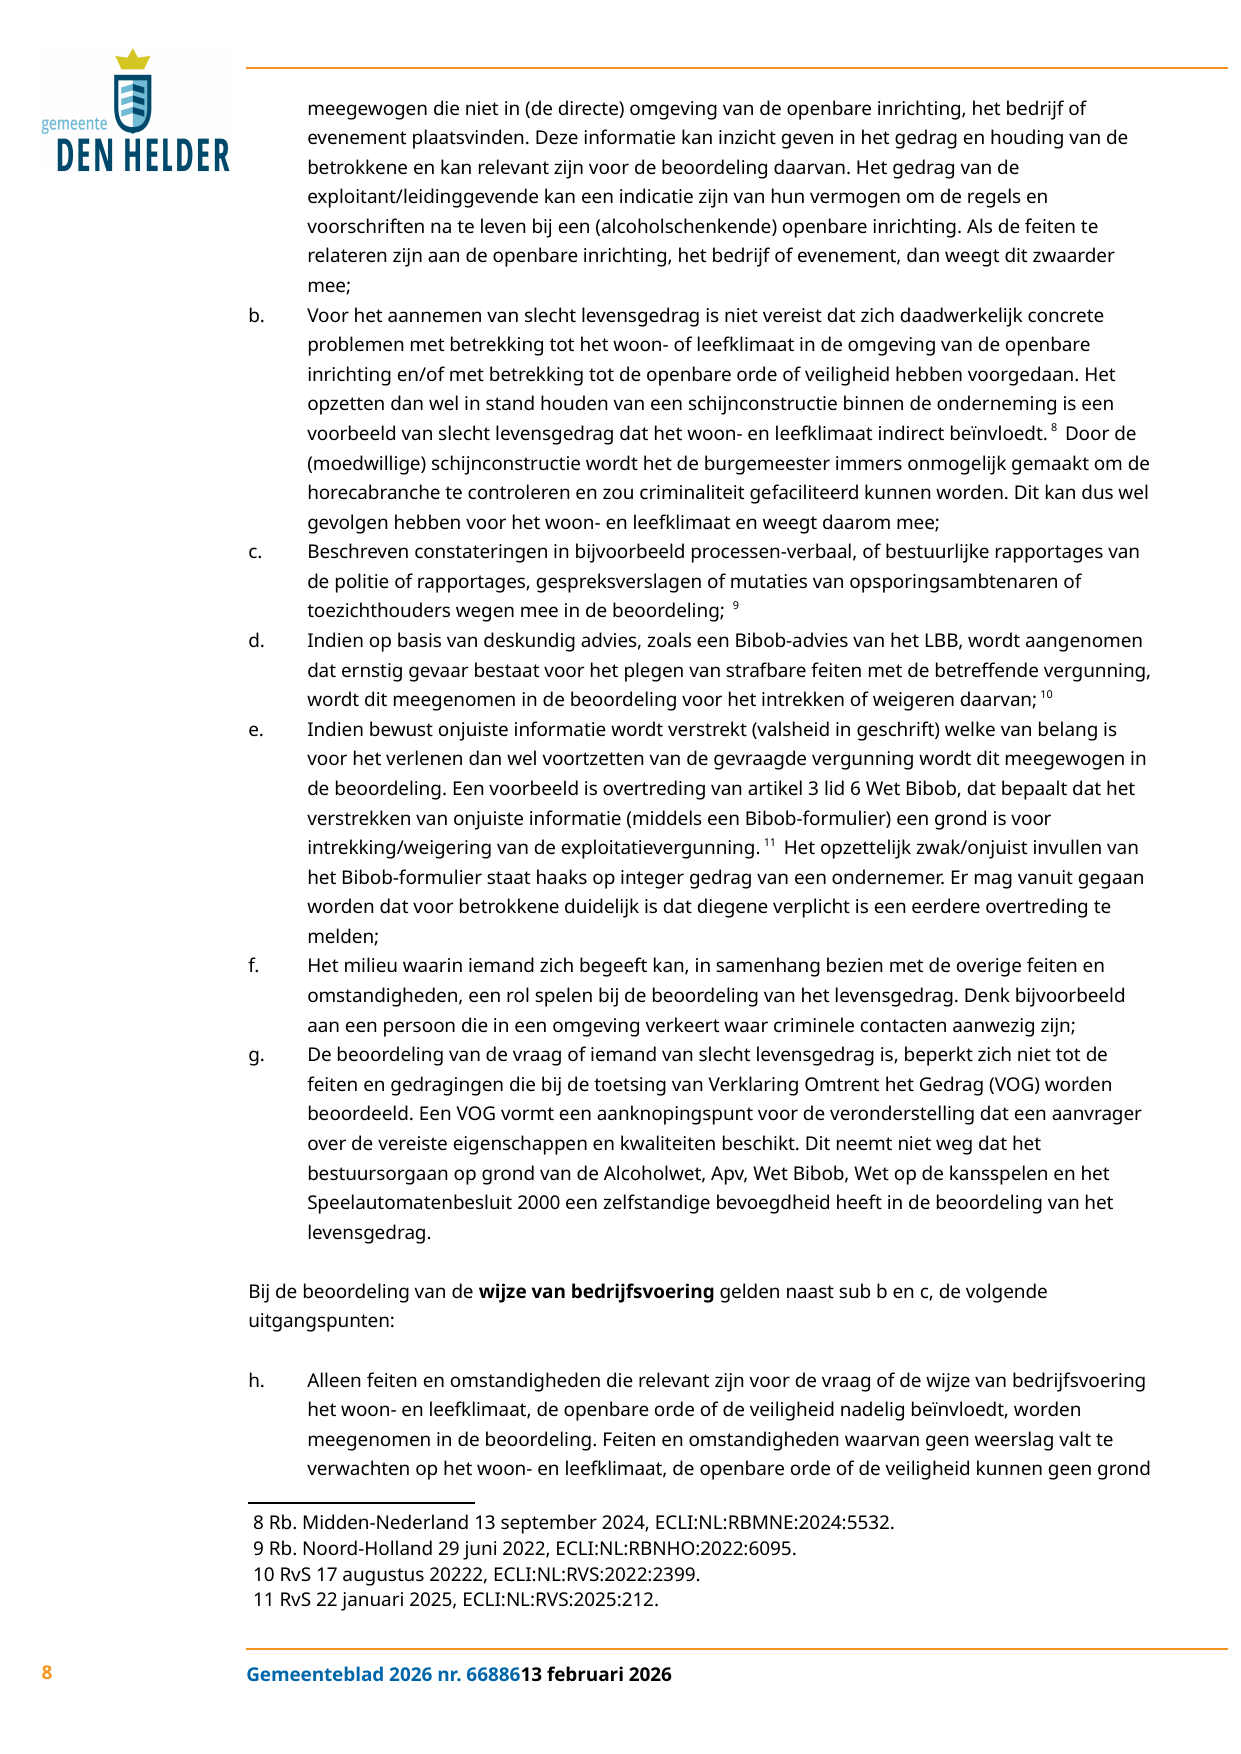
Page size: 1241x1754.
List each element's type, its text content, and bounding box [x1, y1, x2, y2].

picture [41, 47, 231, 172]
list Alleen feiten en omstandigheden die relevant zijn voor de vraag of de wijze van bedrijfsvoering het woon- en leefklimaat, de openbare orde of de veiligheid nadelig beïnvloedt, worden meegenomen in de beoordeling. Feiten en omstandigheden waarvan geen weerslag valt te verwachten op het woon- en leefklimaat, de openbare orde of de veiligheid kunnen geen grond [248, 1367, 1152, 1481]
list Rb. Midden-Nederland 13 september 2024, ECLI:NL:RBMNE:2024:5532. [248, 1509, 1152, 1535]
picture [63, 144, 68, 165]
list RvS 17 augustus 20222, ECLI:NL:RVS:2022:2399. [248, 1561, 1152, 1586]
list De beoordeling van de vraag of iemand van slecht levensgedrag is, beperkt zich niet tot de feiten en gedragingen die bij de toetsing van Verklaring Omtrent het Gedrag (VOG) worden beoordeeld. Een VOG vormt een aanknopingspunt voor de veronderstelling dat een aanvrager over de vereiste eigenschappen en kwaliteiten beschikt. Dit neemt niet weg dat het bestuursorgaan op grond van de Alcoholwet, Apv, Wet Bibob, Wet op de kansspelen en het Speelautomatenbesluit 2000 een zelfstandige bevoegdheid heeft in de beoordeling van het levensgedrag. [248, 1041, 1152, 1245]
picture [130, 157, 135, 172]
picture [220, 160, 224, 172]
list RvS 22 januari 2025, ECLI:NL:RVS:2025:212. [248, 1586, 1152, 1612]
list Voor het aannemen van slecht levensgedrag is niet vereist dat zich daadwerkelijk concrete problemen met betrekking tot het woon- of leefklimaat in de omgeving van de openbare inrichting en/of met betrekking tot de openbare orde of veiligheid hebben voorgedaan. Het opzetten dan wel in stand houden van een schijnconstructie binnen de onderneming is een voorbeeld van slecht levensgedrag dat het woon- en leefklimaat indirect beïnvloedt. Door de (moedwillige) schijnconstructie wordt het de burgemeester immers onmogelijk gemaakt om de horecabranche te controleren en zou criminaliteit gefaciliteerd kunnen worden. Dit kan dus wel gevolgen hebben voor het woon- en leefklimaat en weegt daarom mee; [248, 302, 1152, 535]
list Indien op basis van deskundig advies, zoals een Bibob-advies van het LBB, wordt aangenomen dat ernstig gevaar bestaat voor het plegen van strafbare feiten met de betreffende vergunning, wordt dit meegenomen in de beoordeling voor het intrekken of weigeren daarvan; [248, 627, 1152, 712]
list Indien bewust onjuiste informatie wordt verstrekt (valsheid in geschrift) welke van belang is voor het verlenen dan wel voortzetten van de gevraagde vergunning wordt dit meegewogen in de beoordeling. Een voorbeeld is overtreding van artikel 3 lid 6 Wet Bibob, dat bepaalt dat het verstrekken van onjuiste informatie (middels een Bibob-formulier) een grond is voor intrekking/weigering van de exploitatievergunning. Het opzettelijk zwak/onjuist invullen van het Bibob-formulier staat haaks op integer gedrag van een ondernemer. Er mag vanuit gegaan worden dat voor betrokkene duidelijk is dat diegene verplicht is een eerdere overtreding te melden; [248, 716, 1152, 949]
picture [100, 154, 106, 172]
picture [182, 144, 187, 165]
list Beschreven constateringen in bijvoorbeeld processen-verbaal, of bestuurlijke rapportages van de politie of rapportages, gespreksverslagen of mutaties van opsporingsambtenaren of toezichthouders wegen mee in de beoordeling; [248, 538, 1152, 623]
text Bij de beoordeling van de wijze van bedrijfsvoering gelden naast sub b en c, de volgende uitgangspunten: [248, 1278, 1152, 1333]
list Het milieu waarin iemand zich begeeft kan, in samenhang bezien met de overige feiten en omstandigheden, een rol spelen bij de beoordeling van het levensgedrag. Denk bijvoorbeeld aan een persoon die in een omgeving verkeert waar criminele contacten aanwezig zijn; [248, 953, 1152, 1038]
list Rb. Noord-Holland 29 juni 2022, ECLI:NL:RBNHO:2022:6095. [248, 1535, 1152, 1561]
list meegewogen die niet in (de directe) omgeving van de openbare inrichting, het bedrijf of evenement plaatsvinden. Deze informatie kan inzicht geven in het gedrag en houding van de betrokkene en kan relevant zijn voor de beoordeling daarvan. Het gedrag van de exploitant/leidinggevende kan een indicatie zijn van hun vermogen om de regels en voorschriften na te leven bij een (alcoholschenkende) openbare inrichting. Als de feiten te relateren zijn aan de openbare inrichting, het bedrijf of evenement, dan weegt dit zwaarder mee; [248, 95, 1152, 298]
